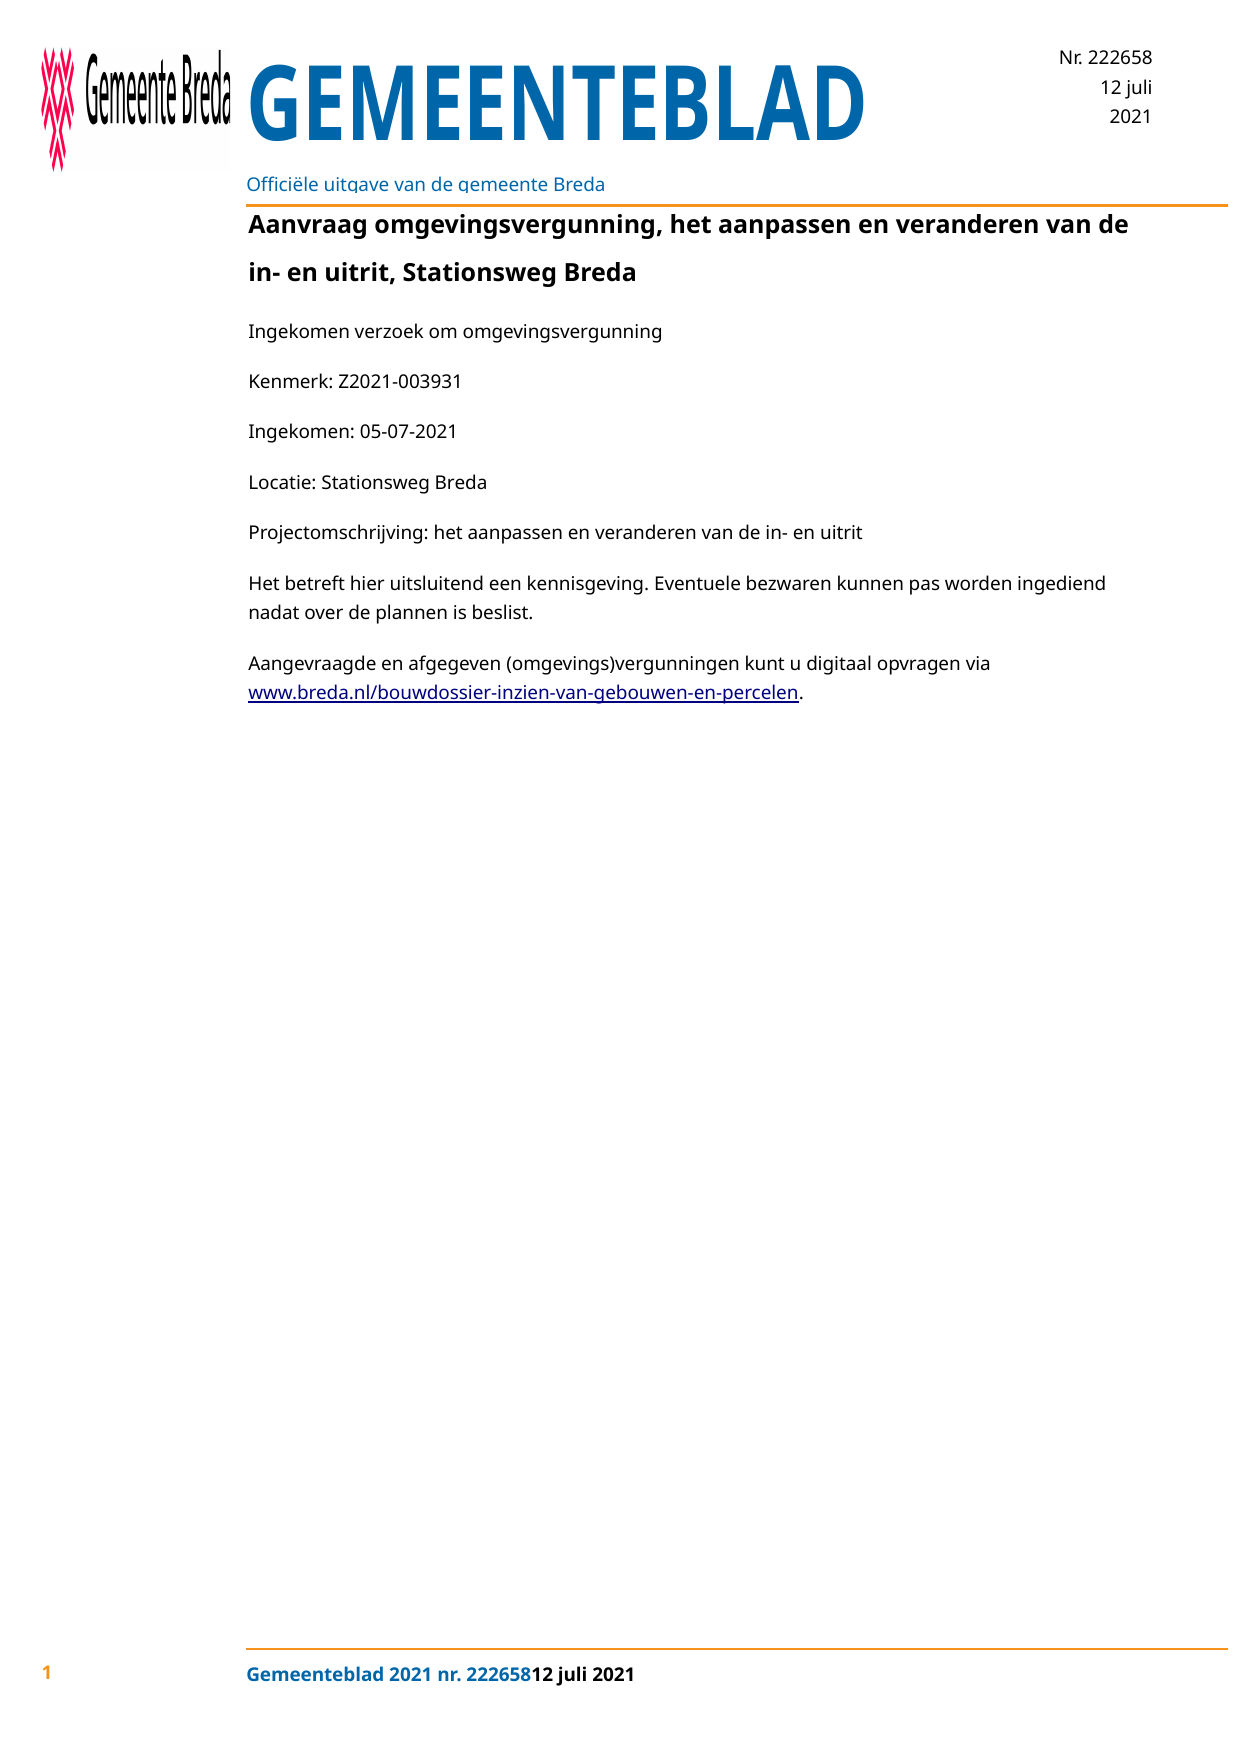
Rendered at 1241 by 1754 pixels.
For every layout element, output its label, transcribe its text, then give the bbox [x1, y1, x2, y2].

text Locatie: Stationsweg Breda [248, 469, 1152, 495]
text Kenmerk: Z2021-003931 [248, 368, 1152, 394]
text Ingekomen verzoek om omgevingsvergunning [248, 318, 1152, 344]
text Aangevraagde en afgegeven (omgevings)vergunningen kunt u digitaal opvragen via www.breda.nl/bouwdossier-inzien-van-gebouwen-en-percelen. [248, 650, 1152, 705]
text Projectomschrijving: het aanpassen en veranderen van de in- en uitrit [248, 519, 1152, 545]
picture [41, 47, 231, 172]
text Het betreft hier uitsluitend een kennisgeving. Eventuele bezwaren kunnen pas worden ingediend nadat over de plannen is beslist. [248, 570, 1152, 625]
text Ingekomen: 05-07-2021 [248, 419, 1152, 444]
text Aanvraag omgevingsvergunning, het aanpassen en veranderen van de in- en uitrit, Stationsweg Breda [248, 207, 1152, 288]
